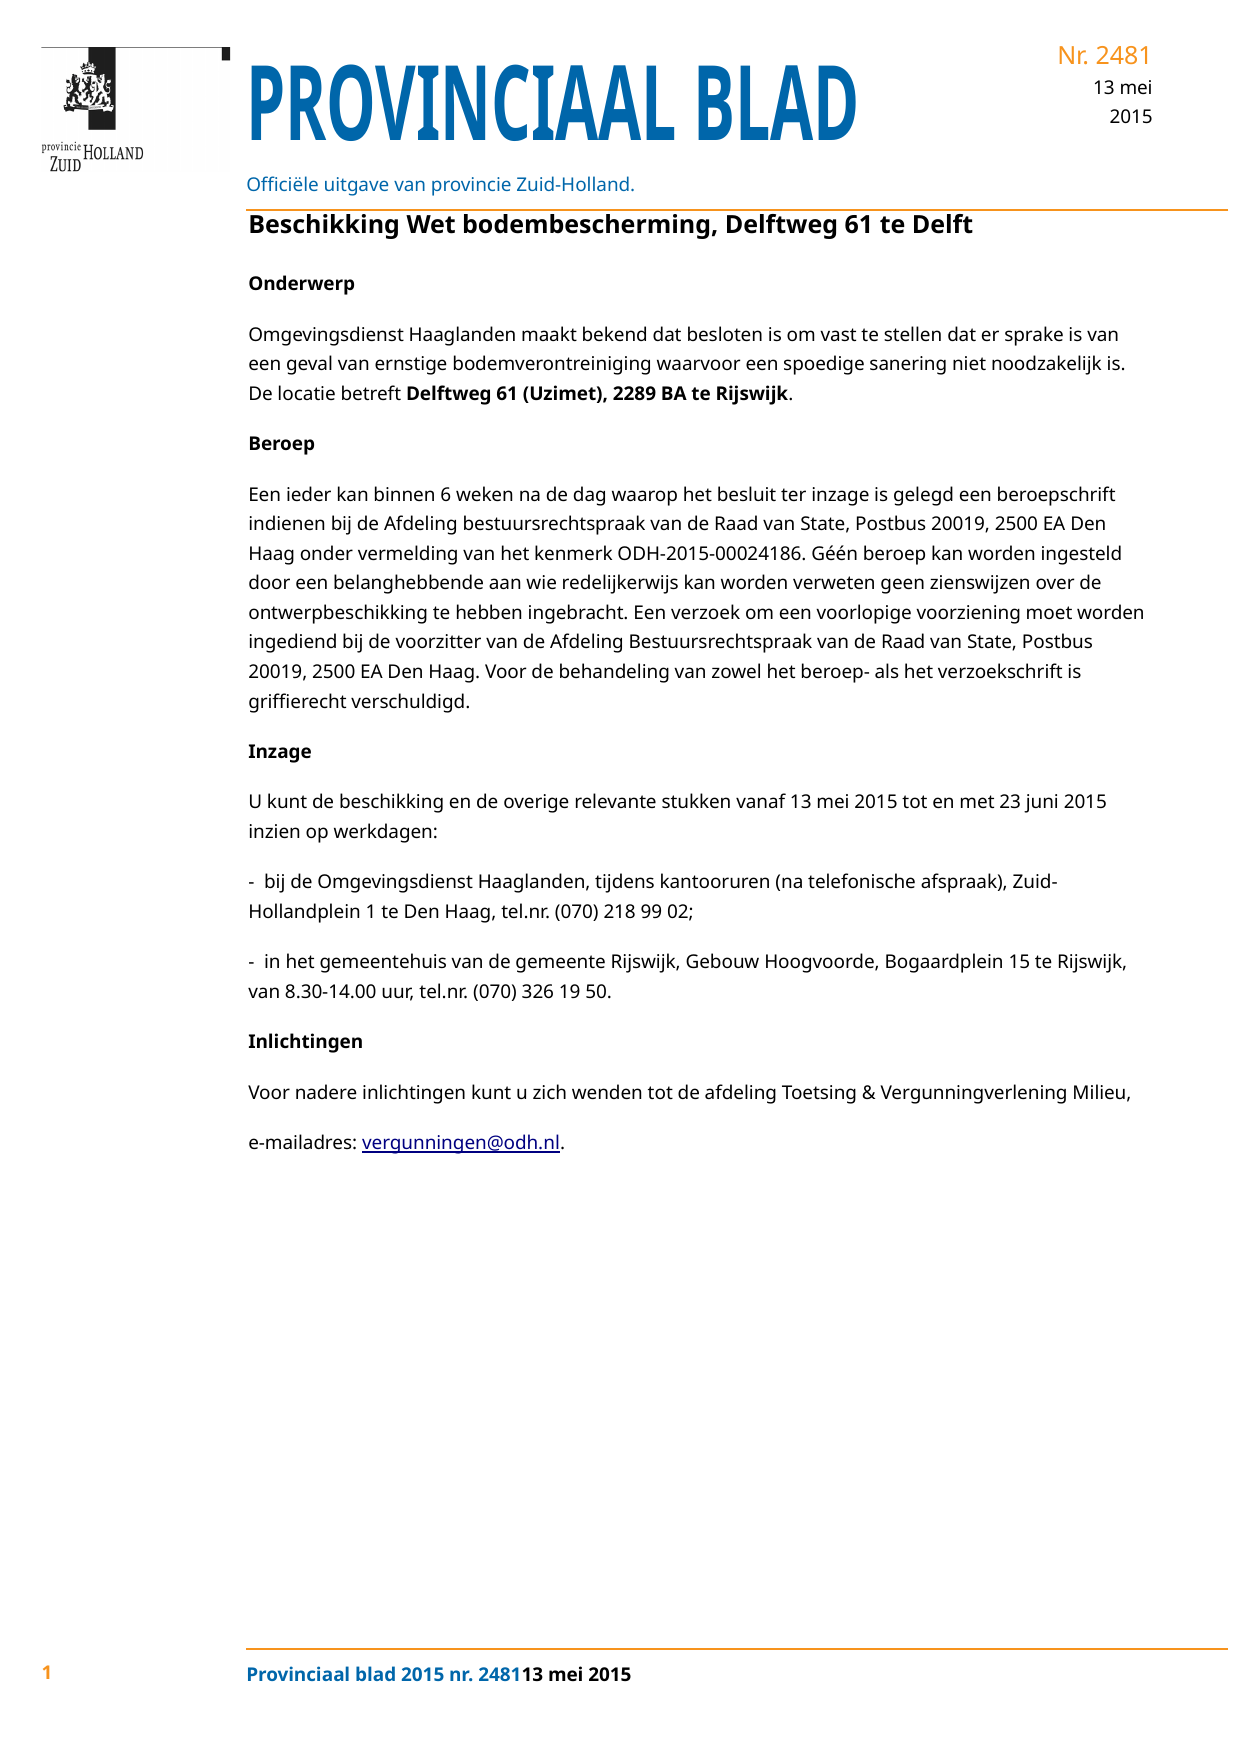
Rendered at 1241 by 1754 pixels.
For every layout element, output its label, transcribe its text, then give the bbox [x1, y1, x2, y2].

text - bij de Omgevingsdienst Haaglanden, tijdens kantooruren (na telefonische afspraak), Zuid-Hollandplein 1 te Den Haag, tel.nr. (070) 218 99 02; [248, 869, 1152, 924]
text U kunt de beschikking en de overige relevante stukken vanaf 13 mei 2015 tot en met 23 juni 2015 inzien op werkdagen: [248, 789, 1152, 844]
text Onderwerp [248, 270, 1152, 296]
text Omgevingsdienst Haaglanden maakt bekend dat besloten is om vast te stellen dat er sprake is van een geval van ernstige bodemverontreiniging waarvoor een spoedige sanering niet noodzakelijk is. De locatie betreft Delftweg 61 (Uzimet), 2289 BA te Rijswijk. [248, 321, 1152, 406]
text Voor nadere inlichtingen kunt u zich wenden tot de afdeling Toetsing & Vergunningverlening Milieu, [248, 1079, 1152, 1105]
text e-mailadres: vergunningen@odh.nl. [248, 1129, 1152, 1155]
text Beroep [248, 430, 1152, 456]
picture [41, 47, 231, 172]
text Inlichtingen [248, 1029, 1152, 1054]
text - in het gemeentehuis van de gemeente Rijswijk, Gebouw Hoogvoorde, Bogaardplein 15 te Rijswijk, van 8.30-14.00 uur, tel.nr. (070) 326 19 50. [248, 949, 1152, 1004]
text Inzage [248, 738, 1152, 764]
text Een ieder kan binnen 6 weken na de dag waarop het besluit ter inzage is gelegd een beroepschrift indienen bij de Afdeling bestuursrechtspraak van de Raad van State, Postbus 20019, 2500 EA Den Haag onder vermelding van het kenmerk ODH-2015-00024186. Géén beroep kan worden ingesteld door een belanghebbende aan wie redelijkerwijs kan worden verweten geen zienswijzen over de ontwerpbeschikking te hebben ingebracht. Een verzoek om een voorlopige voorziening moet worden ingediend bij de voorzitter van de Afdeling Bestuursrechtspraak van de Raad van State, Postbus 20019, 2500 EA Den Haag. Voor de behandeling van zowel het beroep- als het verzoekschrift is griffierecht verschuldigd. [248, 481, 1152, 713]
text Beschikking Wet bodembescherming, Delftweg 61 te Delft [248, 211, 1152, 241]
